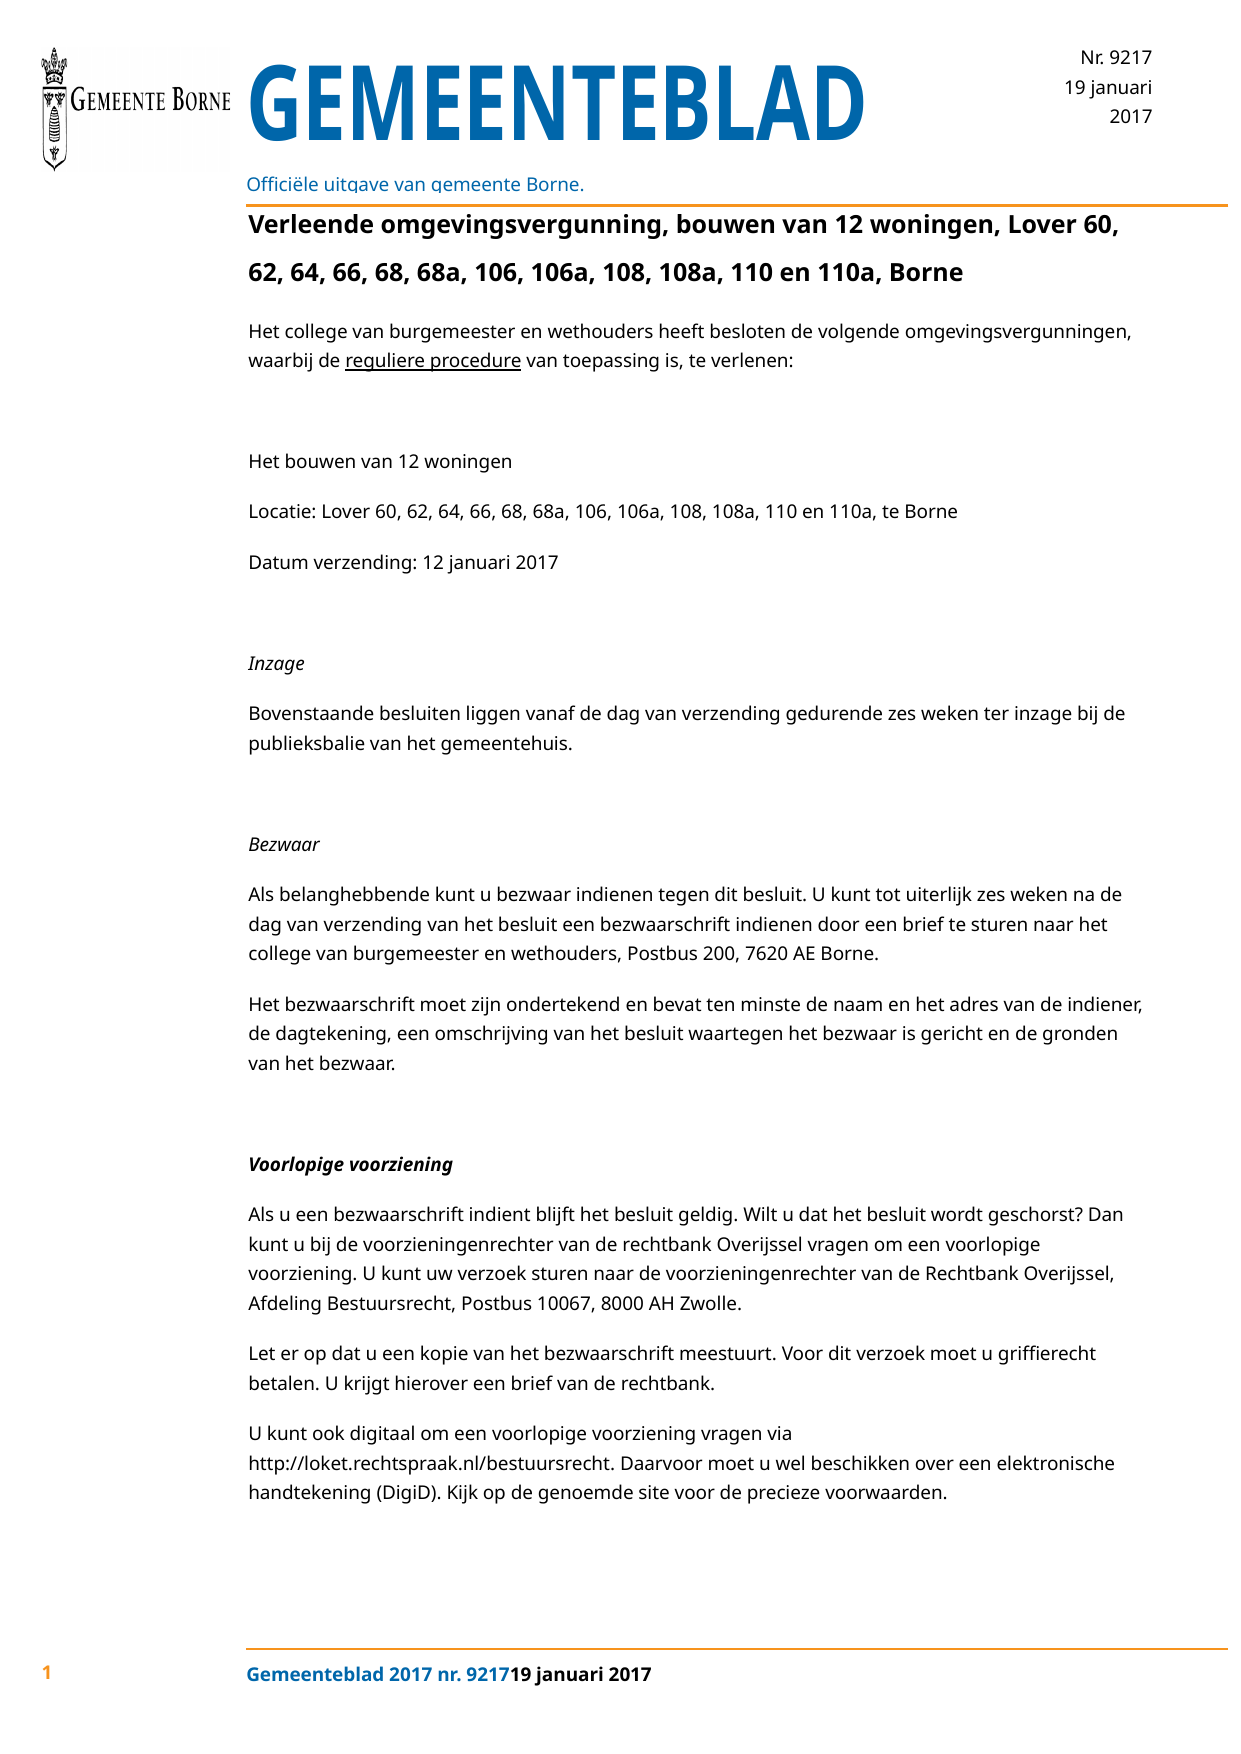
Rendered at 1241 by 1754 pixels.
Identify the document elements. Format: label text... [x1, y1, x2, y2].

text Als belanghebbende kunt u bezwaar indienen tegen dit besluit. U kunt tot uiterlijk zes weken na de dag van verzending van het besluit een bezwaarschrift indienen door een brief te sturen naar het college van burgemeester en wethouders, Postbus 200, 7620 AE Borne. [248, 881, 1152, 966]
text Verleende omgevingsvergunning, bouwen van 12 woningen, Lover 60, 62, 64, 66, 68, 68a, 106, 106a, 108, 108a, 110 en 110a, Borne [248, 207, 1152, 288]
text Het bouwen van 12 woningen [248, 448, 1152, 474]
text Bovenstaande besluiten liggen vanaf de dag van verzending gedurende zes weken ter inzage bij de publieksbalie van het gemeentehuis. [248, 700, 1152, 756]
text Bezwaar [248, 831, 1152, 857]
text U kunt ook digitaal om een voorlopige voorziening vragen via http://loket.rechtspraak.nl/bestuursrecht. Daarvoor moet u wel beschikken over een elektronische handtekening (DigiD). Kijk op de genoemde site voor de precieze voorwaarden. [248, 1420, 1152, 1505]
text Voorlopige voorziening [248, 1151, 1152, 1177]
text Het college van burgemeester en wethouders heeft besloten de volgende omgevingsvergunningen, waarbij de reguliere procedure van toepassing is, te verlenen: [248, 318, 1152, 373]
text Let er op dat u een kopie van het bezwaarschrift meestuurt. Voor dit verzoek moet u griffierecht betalen. U krijgt hierover een brief van de rechtbank. [248, 1340, 1152, 1396]
text Locatie: Lover 60, 62, 64, 66, 68, 68a, 106, 106a, 108, 108a, 110 en 110a, te Borne [248, 499, 1152, 524]
text Als u een bezwaarschrift indient blijft het besluit geldig. Wilt u dat het besluit wordt geschorst? Dan kunt u bij de voorzieningenrechter van de rechtbank Overijssel vragen om een voorlopige voorziening. U kunt uw verzoek sturen naar de voorzieningenrechter van de Rechtbank Overijssel, Afdeling Bestuursrecht, Postbus 10067, 8000 AH Zwolle. [248, 1201, 1152, 1316]
picture [41, 47, 231, 172]
text Datum verzending: 12 januari 2017 [248, 549, 1152, 575]
text Inzage [248, 650, 1152, 676]
text Het bezwaarschrift moet zijn ondertekend en bevat ten minste de naam en het adres van de indiener, de dagtekening, een omschrijving van het besluit waartegen het bezwaar is gericht en de gronden van het bezwaar. [248, 991, 1152, 1076]
